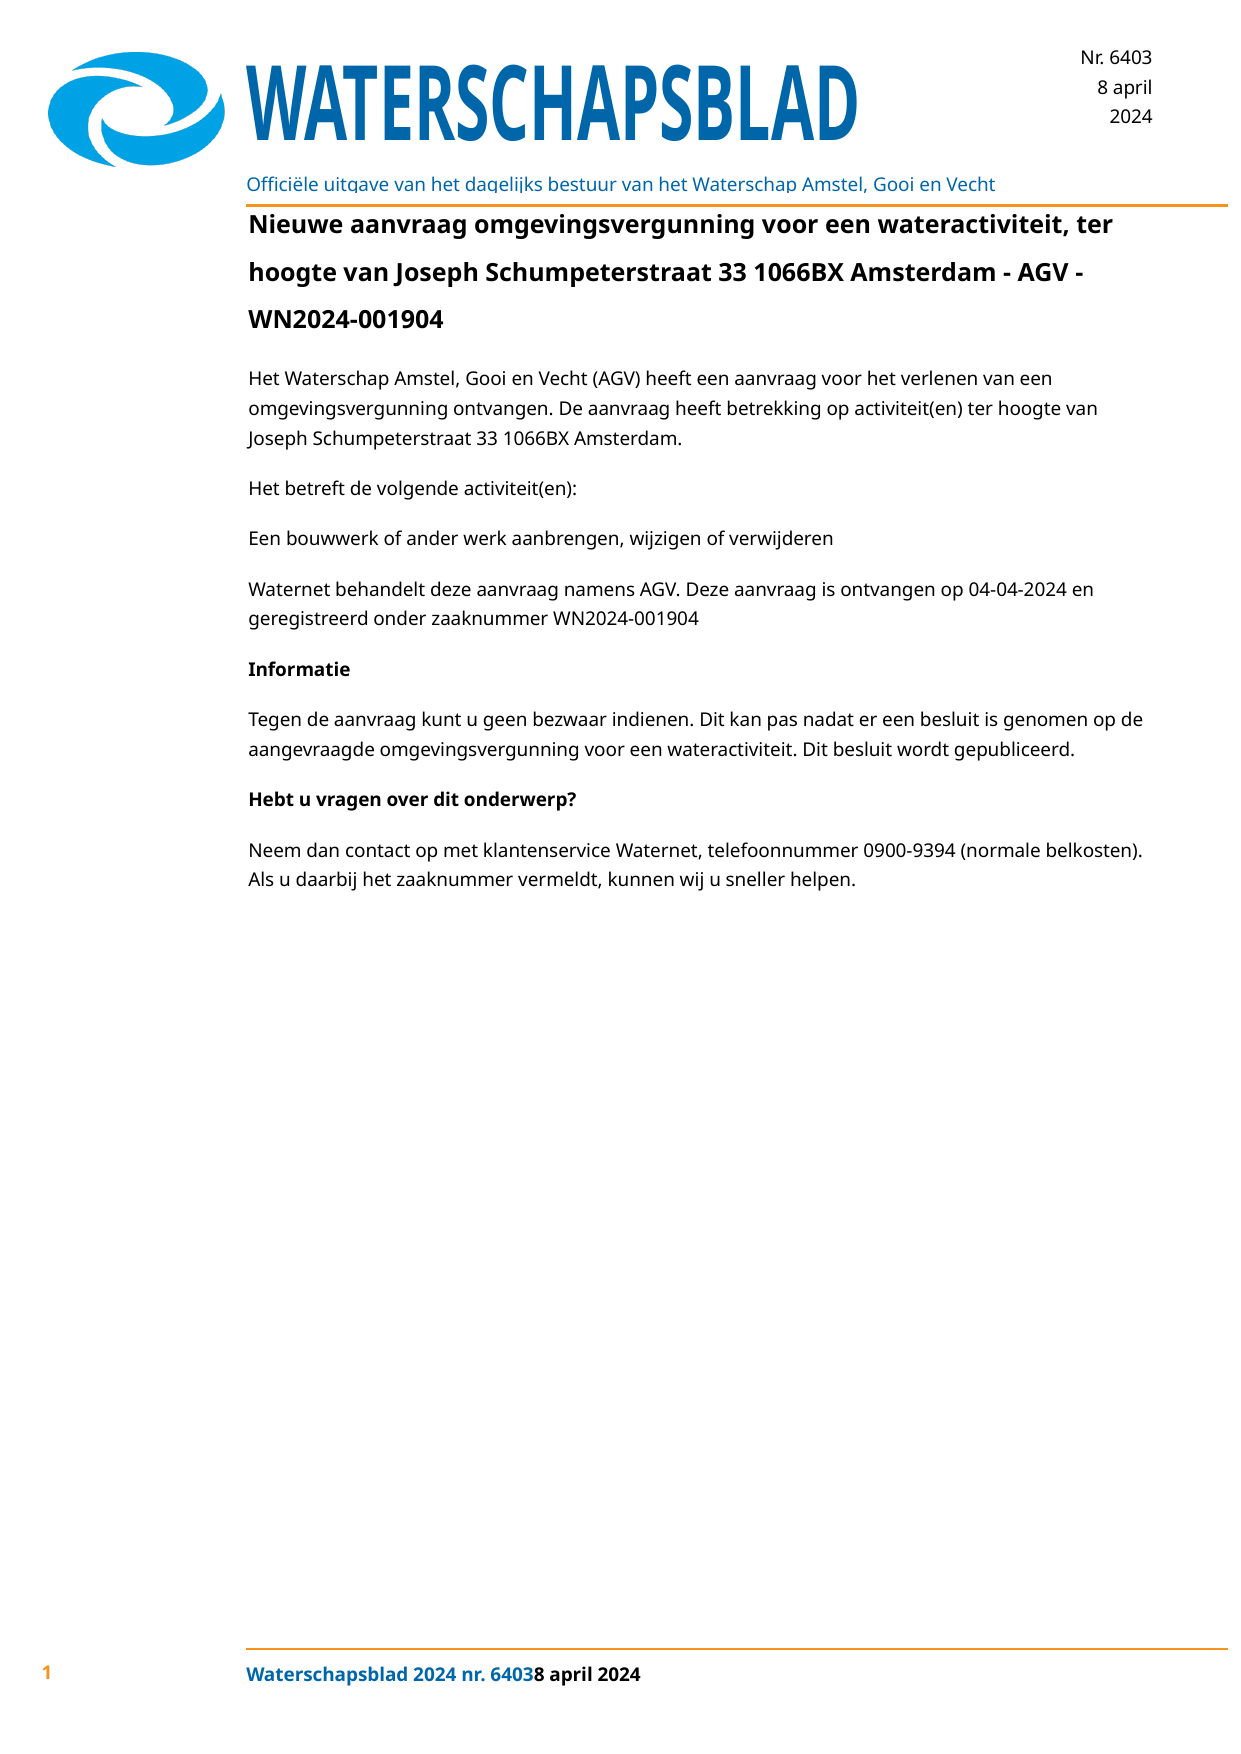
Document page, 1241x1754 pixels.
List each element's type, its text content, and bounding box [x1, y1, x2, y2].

text Neem dan contact op met klantenservice Waternet, telefoonnummer 0900-9394 (normale belkosten). Als u daarbij het zaaknummer vermeldt, kunnen wij u sneller helpen. [248, 837, 1152, 892]
text Het betreft de volgende activiteit(en): [248, 475, 1152, 501]
text Nieuwe aanvraag omgevingsvergunning voor een wateractiviteit, ter hoogte van Joseph Schumpeterstraat 33 1066BX Amsterdam - AGV - WN2024-001904 [248, 207, 1152, 336]
text Informatie [248, 656, 1152, 682]
text Tegen de aanvraag kunt u geen bezwaar indienen. Dit kan pas nadat er een besluit is genomen op de aangevraagde omgevingsvergunning voor een wateractiviteit. Dit besluit wordt gepubliceerd. [248, 706, 1152, 762]
text Het Waterschap Amstel, Gooi en Vecht (AGV) heeft een aanvraag voor het verlenen van een omgevingsvergunning ontvangen. De aanvraag heeft betrekking op activiteit(en) ter hoogte van Joseph Schumpeterstraat 33 1066BX Amsterdam. [248, 366, 1152, 450]
text Waternet behandelt deze aanvraag namens AGV. Deze aanvraag is ontvangen op 04-04-2024 en geregistreerd onder zaaknummer WN2024-001904 [248, 576, 1152, 631]
picture [41, 47, 231, 172]
text Hebt u vragen over dit onderwerp? [248, 786, 1152, 812]
text Een bouwwerk of ander werk aanbrengen, wijzigen of verwijderen [248, 526, 1152, 551]
